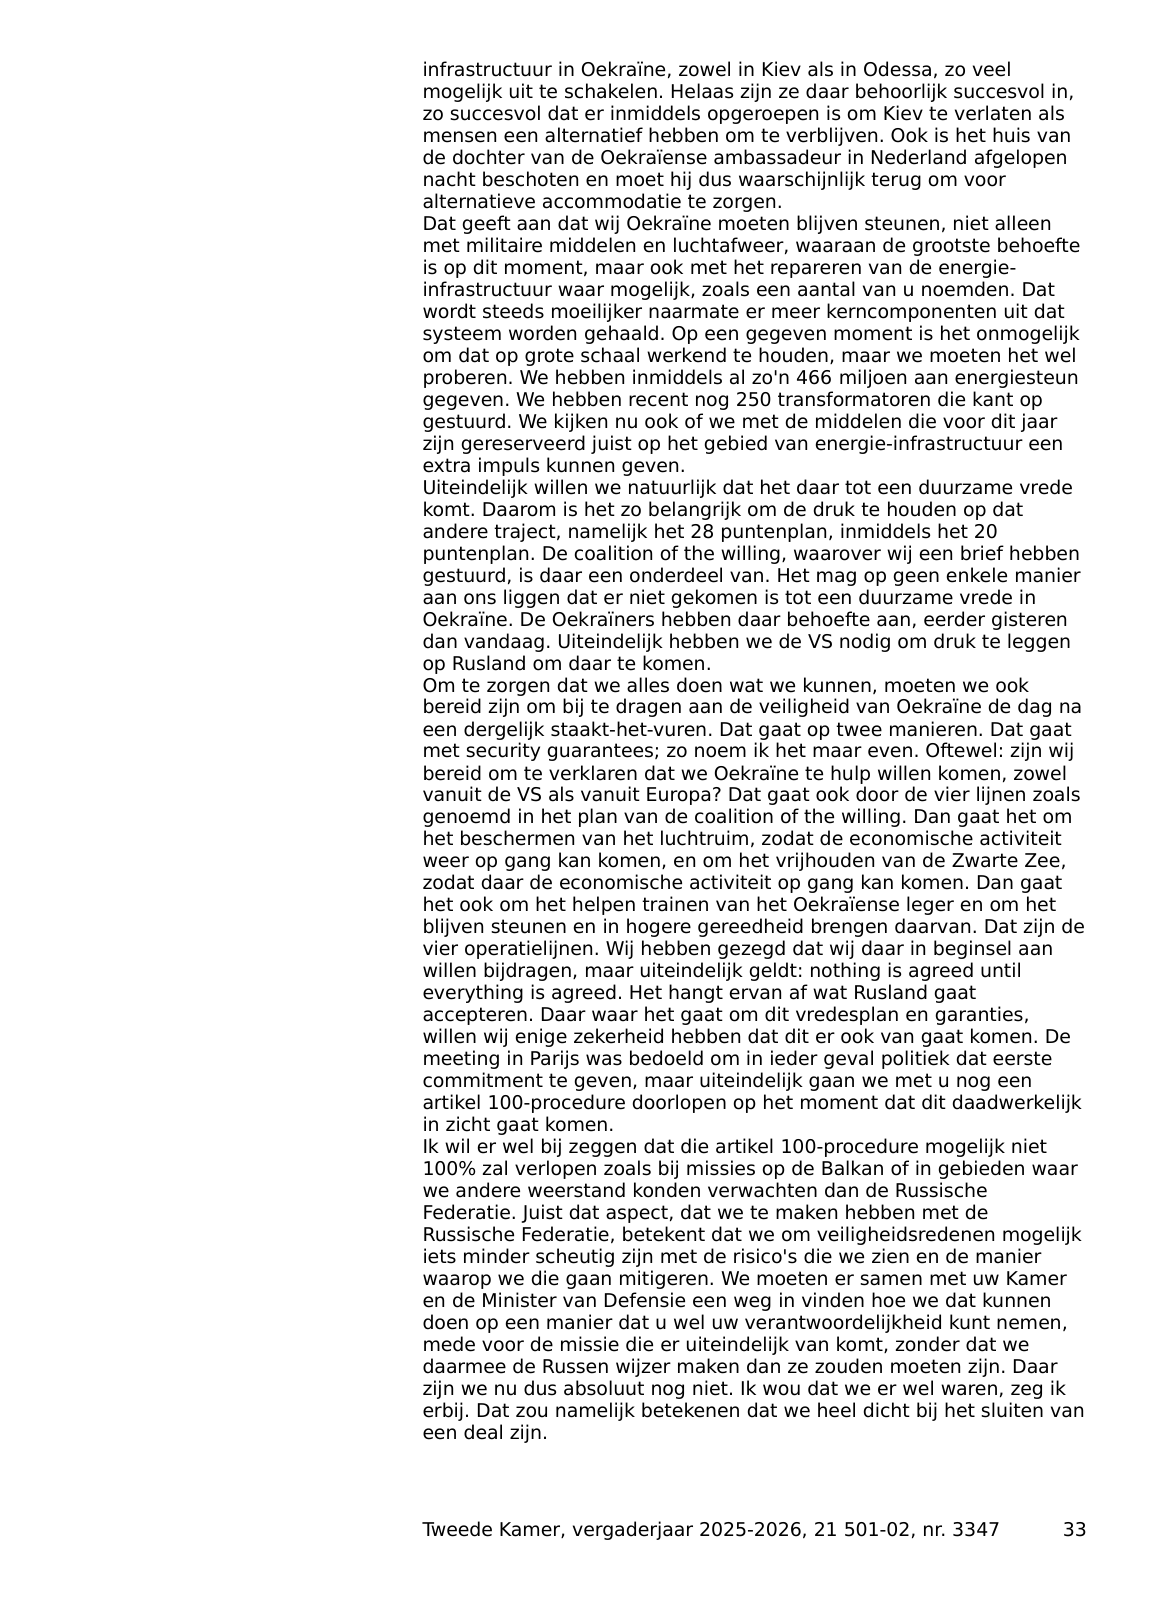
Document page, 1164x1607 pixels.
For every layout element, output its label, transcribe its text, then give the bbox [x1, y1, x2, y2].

text infrastructuur in Oekraïne, zowel in Kiev als in Odessa, zo veel mogelijk uit te schakelen. Helaas zijn ze daar behoorlijk succesvol in, zo succesvol dat er inmiddels opgeroepen is om Kiev te verlaten als mensen een alternatief hebben om te verblijven. Ook is het huis van de dochter van de Oekraïense ambassadeur in Nederland afgelopen nacht beschoten en moet hij dus waarschijnlijk terug om voor alternatieve accommodatie te zorgen. [422, 59, 1087, 213]
text Dat geeft aan dat wij Oekraïne moeten blijven steunen, niet alleen met militaire middelen en luchtafweer, waaraan de grootste behoefte is op dit moment, maar ook met het repareren van de energie-infrastructuur waar mogelijk, zoals een aantal van u noemden. Dat wordt steeds moeilijker naarmate er meer kerncomponenten uit dat systeem worden gehaald. Op een gegeven moment is het onmogelijk om dat op grote schaal werkend te houden, maar we moeten het wel proberen. We hebben inmiddels al zo'n 466 miljoen aan energiesteun gegeven. We hebben recent nog 250 transformatoren die kant op gestuurd. We kijken nu ook of we met de middelen die voor dit jaar zijn gereserveerd juist op het gebied van energie-infrastructuur een extra impuls kunnen geven. [422, 213, 1087, 477]
text Uiteindelijk willen we natuurlijk dat het daar tot een duurzame vrede komt. Daarom is het zo belangrijk om de druk te houden op dat andere traject, namelijk het 28 puntenplan, inmiddels het 20 puntenplan. De coalition of the willing, waarover wij een brief hebben gestuurd, is daar een onderdeel van. Het mag op geen enkele manier aan ons liggen dat er niet gekomen is tot een duurzame vrede in Oekraïne. De Oekraïners hebben daar behoefte aan, eerder gisteren dan vandaag. Uiteindelijk hebben we de VS nodig om druk te leggen op Rusland om daar te komen. [422, 477, 1087, 674]
text Om te zorgen dat we alles doen wat we kunnen, moeten we ook bereid zijn om bij te dragen aan de veiligheid van Oekraïne de dag na een dergelijk staakt-het-vuren. Dat gaat op twee manieren. Dat gaat met security guarantees; zo noem ik het maar even. Oftewel: zijn wij bereid om te verklaren dat we Oekraïne te hulp willen komen, zowel vanuit de VS als vanuit Europa? Dat gaat ook door de vier lijnen zoals genoemd in het plan van de coalition of the willing. Dan gaat het om het beschermen van het luchtruim, zodat de economische activiteit weer op gang kan komen, en om het vrijhouden van de Zwarte Zee, zodat daar de economische activiteit op gang kan komen. Dan gaat het ook om het helpen trainen van het Oekraïense leger en om het blijven steunen en in hogere gereedheid brengen daarvan. Dat zijn de vier operatielijnen. Wij hebben gezegd dat wij daar in beginsel aan willen bijdragen, maar uiteindelijk geldt: nothing is agreed until everything is agreed. Het hangt ervan af wat Rusland gaat accepteren. Daar waar het gaat om dit vredesplan en garanties, willen wij enige zekerheid hebben dat dit er ook van gaat komen. De meeting in Parijs was bedoeld om in ieder geval politiek dat eerste commitment te geven, maar uiteindelijk gaan we met u nog een artikel 100-procedure doorlopen op het moment dat dit daadwerkelijk in zicht gaat komen. [422, 674, 1087, 1136]
text Ik wil er wel bij zeggen dat die artikel 100-procedure mogelijk niet 100% zal verlopen zoals bij missies op de Balkan of in gebieden waar we andere weerstand konden verwachten dan de Russische Federatie. Juist dat aspect, dat we te maken hebben met de Russische Federatie, betekent dat we om veiligheidsredenen mogelijk iets minder scheutig zijn met de risico's die we zien en de manier waarop we die gaan mitigeren. We moeten er samen met uw Kamer en de Minister van Defensie een weg in vinden hoe we dat kunnen doen op een manier dat u wel uw verantwoordelijkheid kunt nemen, mede voor de missie die er uiteindelijk van komt, zonder dat we daarmee de Russen wijzer maken dan ze zouden moeten zijn. Daar zijn we nu dus absoluut nog niet. Ik wou dat we er wel waren, zeg ik erbij. Dat zou namelijk betekenen dat we heel dicht bij het sluiten van een deal zijn. [422, 1136, 1087, 1444]
